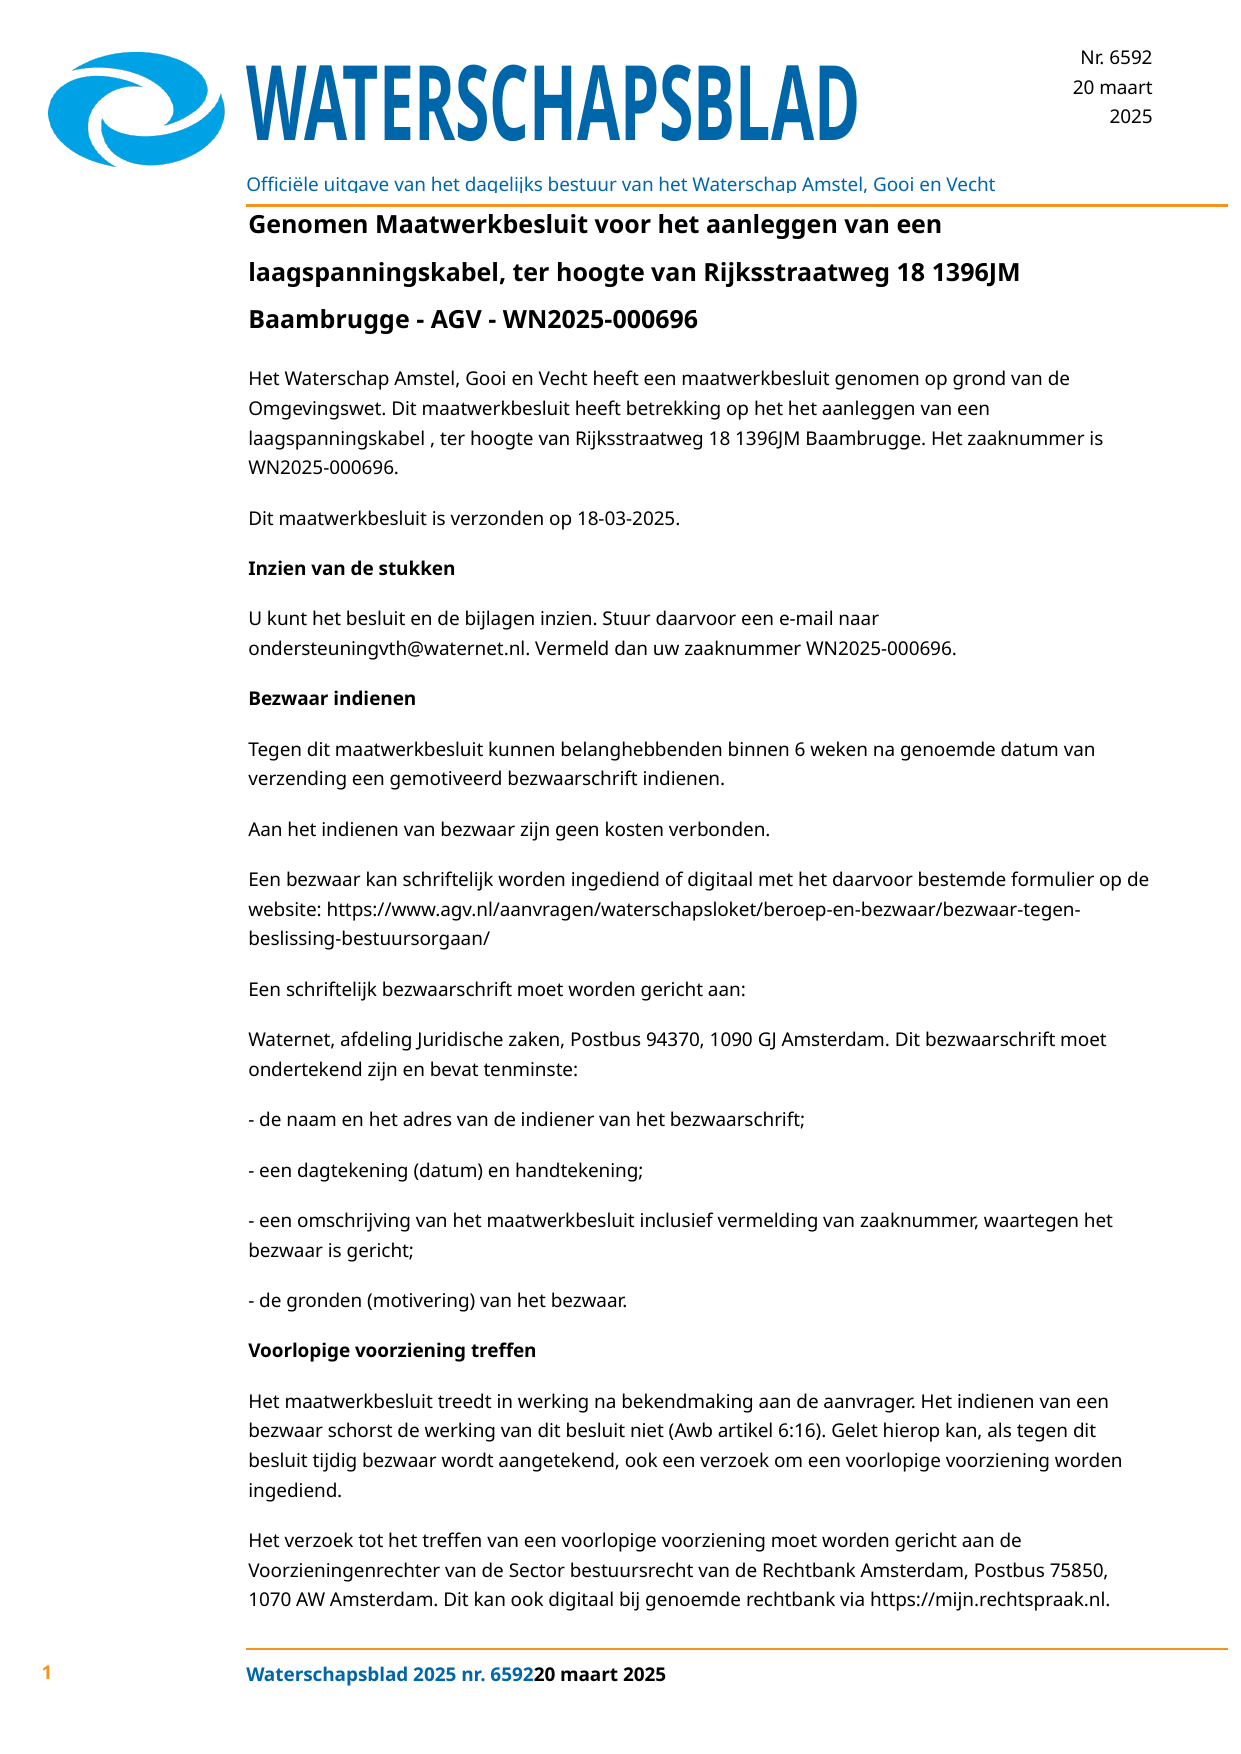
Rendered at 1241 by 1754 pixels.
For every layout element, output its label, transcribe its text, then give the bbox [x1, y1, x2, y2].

text U kunt het besluit en de bijlagen inzien. Stuur daarvoor een e-mail naar ondersteuningvth@waternet.nl. Vermeld dan uw zaaknummer WN2025-000696. [248, 606, 1152, 661]
text - de naam en het adres van de indiener van het bezwaarschrift; [248, 1106, 1152, 1132]
text Het maatwerkbesluit treedt in werking na bekendmaking aan de aanvrager. Het indienen van een bezwaar schorst de werking van dit besluit niet (Awb artikel 6:16). Gelet hierop kan, als tegen dit besluit tijdig bezwaar wordt aangetekend, ook een verzoek om een voorlopige voorziening worden ingediend. [248, 1388, 1152, 1502]
text Aan het indienen van bezwaar zijn geen kosten verbonden. [248, 816, 1152, 842]
text Waternet, afdeling Juridische zaken, Postbus 94370, 1090 GJ Amsterdam. Dit bezwaarschrift moet ondertekend zijn en bevat tenminste: [248, 1026, 1152, 1082]
text - een dagtekening (datum) en handtekening; [248, 1157, 1152, 1182]
text - een omschrijving van het maatwerkbesluit inclusief vermelding van zaaknummer, waartegen het bezwaar is gericht; [248, 1207, 1152, 1262]
text Genomen Maatwerkbesluit voor het aanleggen van een laagspanningskabel, ter hoogte van Rijksstraatweg 18 1396JM Baambrugge - AGV - WN2025-000696 [248, 207, 1152, 336]
text - de gronden (motivering) van het bezwaar. [248, 1287, 1152, 1313]
text Voorlopige voorziening treffen [248, 1338, 1152, 1363]
text Dit maatwerkbesluit is verzonden op 18-03-2025. [248, 505, 1152, 530]
text Het Waterschap Amstel, Gooi en Vecht heeft een maatwerkbesluit genomen op grond van de Omgevingswet. Dit maatwerkbesluit heeft betrekking op het het aanleggen van een laagspanningskabel , ter hoogte van Rijksstraatweg 18 1396JM Baambrugge. Het zaaknummer is WN2025-000696. [248, 366, 1152, 480]
text Bezwaar indienen [248, 686, 1152, 711]
text Inzien van de stukken [248, 555, 1152, 581]
text Een bezwaar kan schriftelijk worden ingediend of digitaal met het daarvoor bestemde formulier op de website: https://www.agv.nl/aanvragen/waterschapsloket/beroep-en-bezwaar/bezwaar-tegen-beslissing-bestuursorgaan/ [248, 866, 1152, 951]
text Het verzoek tot het treffen van een voorlopige voorziening moet worden gericht aan de Voorzieningenrechter van de Sector bestuursrecht van de Rechtbank Amsterdam, Postbus 75850, 1070 AW Amsterdam. Dit kan ook digitaal bij genoemde rechtbank via https://mijn.rechtspraak.nl. [248, 1527, 1152, 1612]
text Tegen dit maatwerkbesluit kunnen belanghebbenden binnen 6 weken na genoemde datum van verzending een gemotiveerd bezwaarschrift indienen. [248, 736, 1152, 791]
picture [41, 47, 231, 172]
text Een schriftelijk bezwaarschrift moet worden gericht aan: [248, 976, 1152, 1002]
